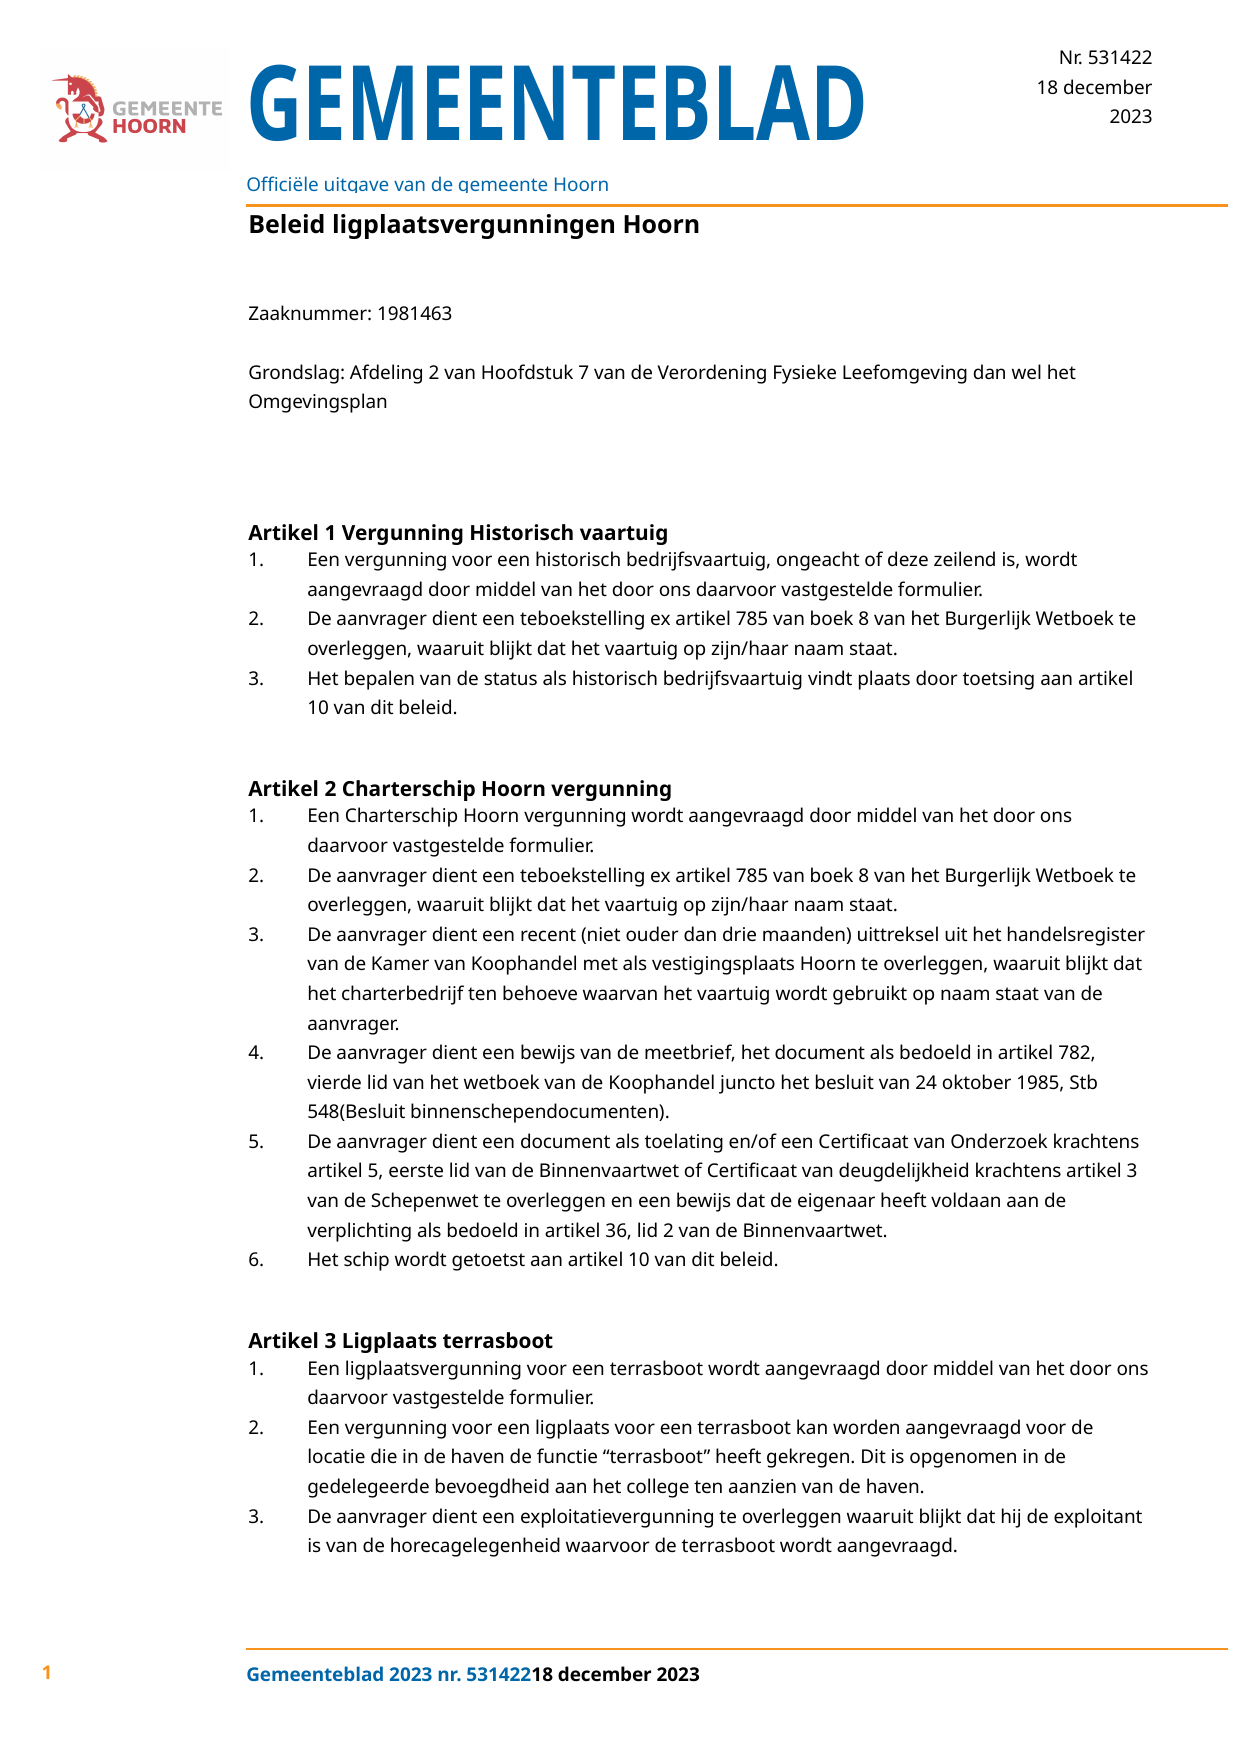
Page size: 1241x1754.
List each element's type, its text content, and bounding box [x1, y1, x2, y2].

list De aanvrager dient een document als toelating en/of een Certificaat van Onderzoek krachtens artikel 5, eerste lid van de Binnenvaartwet of Certificaat van deugdelijkheid krachtens artikel 3 van de Schepenwet te overleggen en een bewijs dat de eigenaar heeft voldaan aan de verplichting als bedoeld in artikel 36, lid 2 van de Binnenvaartwet. [248, 1128, 1152, 1243]
list Het schip wordt getoetst aan artikel 10 van dit beleid. [248, 1246, 1152, 1272]
list De aanvrager dient een recent (niet ouder dan drie maanden) uittreksel uit het handelsregister van de Kamer van Koophandel met als vestigingsplaats Hoorn te overleggen, waaruit blijkt dat het charterbedrijf ten behoeve waarvan het vaartuig wordt gebruikt op naam staat van de aanvrager. [248, 921, 1152, 1036]
text Artikel 2 Charterschip Hoorn vergunning [248, 774, 1152, 803]
list Een vergunning voor een historisch bedrijfsvaartuig, ongeacht of deze zeilend is, wordt aangevraagd door middel van het door ons daarvoor vastgestelde formulier. [248, 546, 1152, 602]
list De aanvrager dient een teboekstelling ex artikel 785 van boek 8 van het Burgerlijk Wetboek te overleggen, waaruit blijkt dat het vaartuig op zijn/haar naam staat. [248, 862, 1152, 917]
list De aanvrager dient een exploitatievergunning te overleggen waaruit blijkt dat hij de exploitant is van de horecagelegenheid waarvoor de terrasboot wordt aangevraagd. [248, 1503, 1152, 1558]
text Zaaknummer: 1981463 [248, 300, 1152, 326]
list Een vergunning voor een ligplaats voor een terrasboot kan worden aangevraagd voor de locatie die in de haven de functie “terrasboot” heeft gekregen. Dit is opgenomen in de gedelegeerde bevoegdheid aan het college ten aanzien van de haven. [248, 1414, 1152, 1499]
list De aanvrager dient een bewijs van de meetbrief, het document als bedoeld in artikel 782, vierde lid van het wetboek van de Koophandel juncto het besluit van 24 oktober 1985, Stb 548(Besluit binnenschependocumenten). [248, 1039, 1152, 1124]
picture [41, 47, 231, 172]
list De aanvrager dient een teboekstelling ex artikel 785 van boek 8 van het Burgerlijk Wetboek te overleggen, waaruit blijkt dat het vaartuig op zijn/haar naam staat. [248, 606, 1152, 661]
list Een Charterschip Hoorn vergunning wordt aangevraagd door middel van het door ons daarvoor vastgestelde formulier. [248, 803, 1152, 858]
list Een ligplaatsvergunning voor een terrasboot wordt aangevraagd door middel van het door ons daarvoor vastgestelde formulier. [248, 1355, 1152, 1410]
text Artikel 3 Ligplaats terrasboot [248, 1326, 1152, 1355]
text Grondslag: Afdeling 2 van Hoofdstuk 7 van de Verordening Fysieke Leefomgeving dan wel het Omgevingsplan [248, 359, 1152, 414]
text Artikel 1 Vergunning Historisch vaartuig [248, 518, 1152, 546]
text Beleid ligplaatsvergunningen Hoorn [248, 207, 1152, 241]
list Het bepalen van de status als historisch bedrijfsvaartuig vindt plaats door toetsing aan artikel 10 van dit beleid. [248, 665, 1152, 720]
